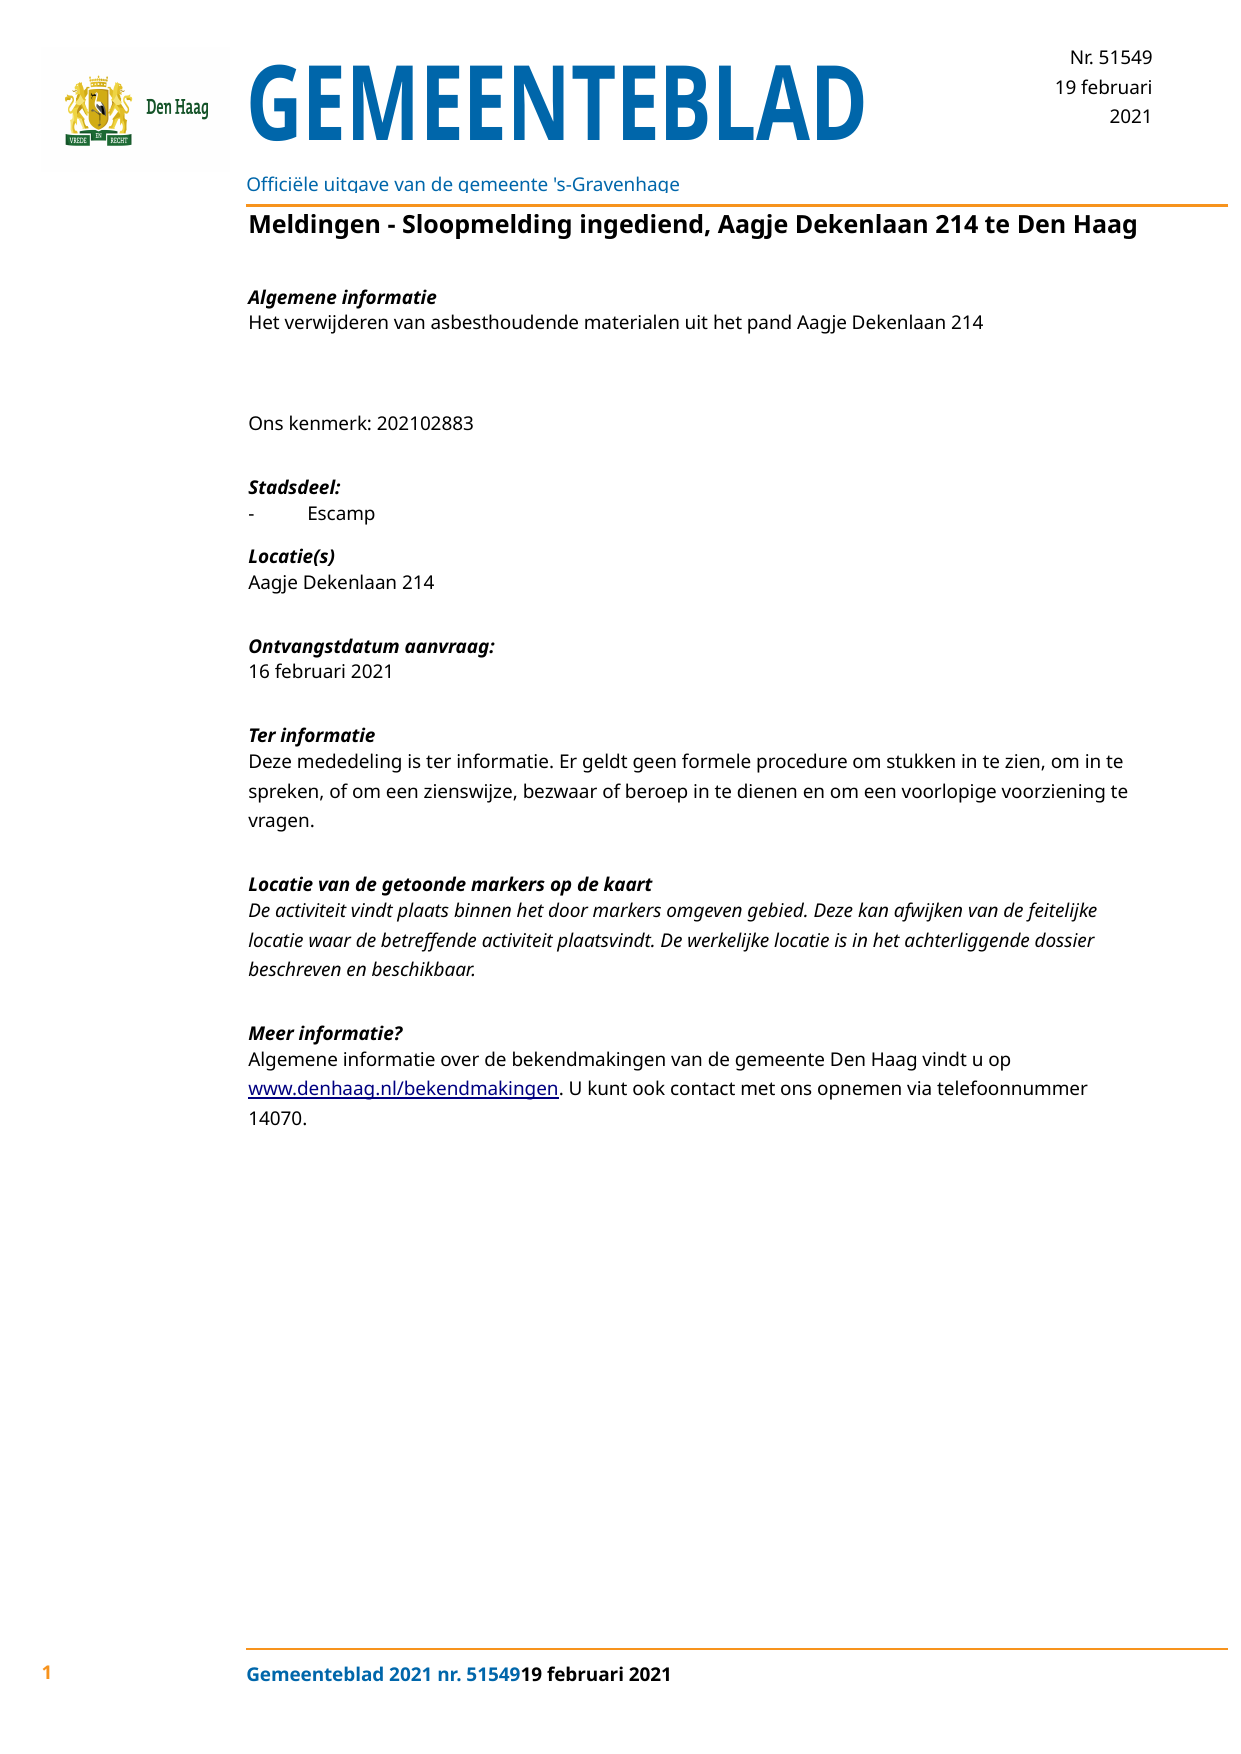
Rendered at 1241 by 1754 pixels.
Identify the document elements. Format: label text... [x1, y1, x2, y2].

list Escamp [248, 500, 1152, 526]
text Meer informatie? [248, 1020, 1152, 1046]
text Locatie(s) [248, 543, 1152, 569]
text De activiteit vindt plaats binnen het door markers omgeven gebied. Deze kan afwijken van de feitelijke locatie waar de betreffende activiteit plaatsvindt. De werkelijke locatie is in het achterliggende dossier beschreven en beschikbaar. [248, 897, 1152, 982]
text Locatie van de getoonde markers op de kaart [248, 871, 1152, 897]
picture [41, 47, 231, 172]
text Meldingen - Sloopmelding ingediend, Aagje Dekenlaan 214 te Den Haag [248, 207, 1152, 241]
text Stadsdeel: [248, 474, 1152, 500]
text Ons kenmerk: 202102883 [248, 410, 1152, 436]
text Het verwijderen van asbesthoudende materialen uit het pand Aagje Dekenlaan 214 [248, 309, 1152, 335]
text Aagje Dekenlaan 214 [248, 569, 1152, 595]
text Ontvangstdatum aanvraag: [248, 633, 1152, 659]
text Algemene informatie [248, 284, 1152, 309]
text 16 februari 2021 [248, 659, 1152, 684]
text Ter informatie [248, 723, 1152, 748]
text Deze mededeling is ter informatie. Er geldt geen formele procedure om stukken in te zien, om in te spreken, of om een zienswijze, bezwaar of beroep in te dienen en om een voorlopige voorziening te vragen. [248, 748, 1152, 833]
text Algemene informatie over de bekendmakingen van de gemeente Den Haag vindt u op www.denhaag.nl/bekendmakingen. U kunt ook contact met ons opnemen via telefoonnummer 14070. [248, 1046, 1152, 1131]
